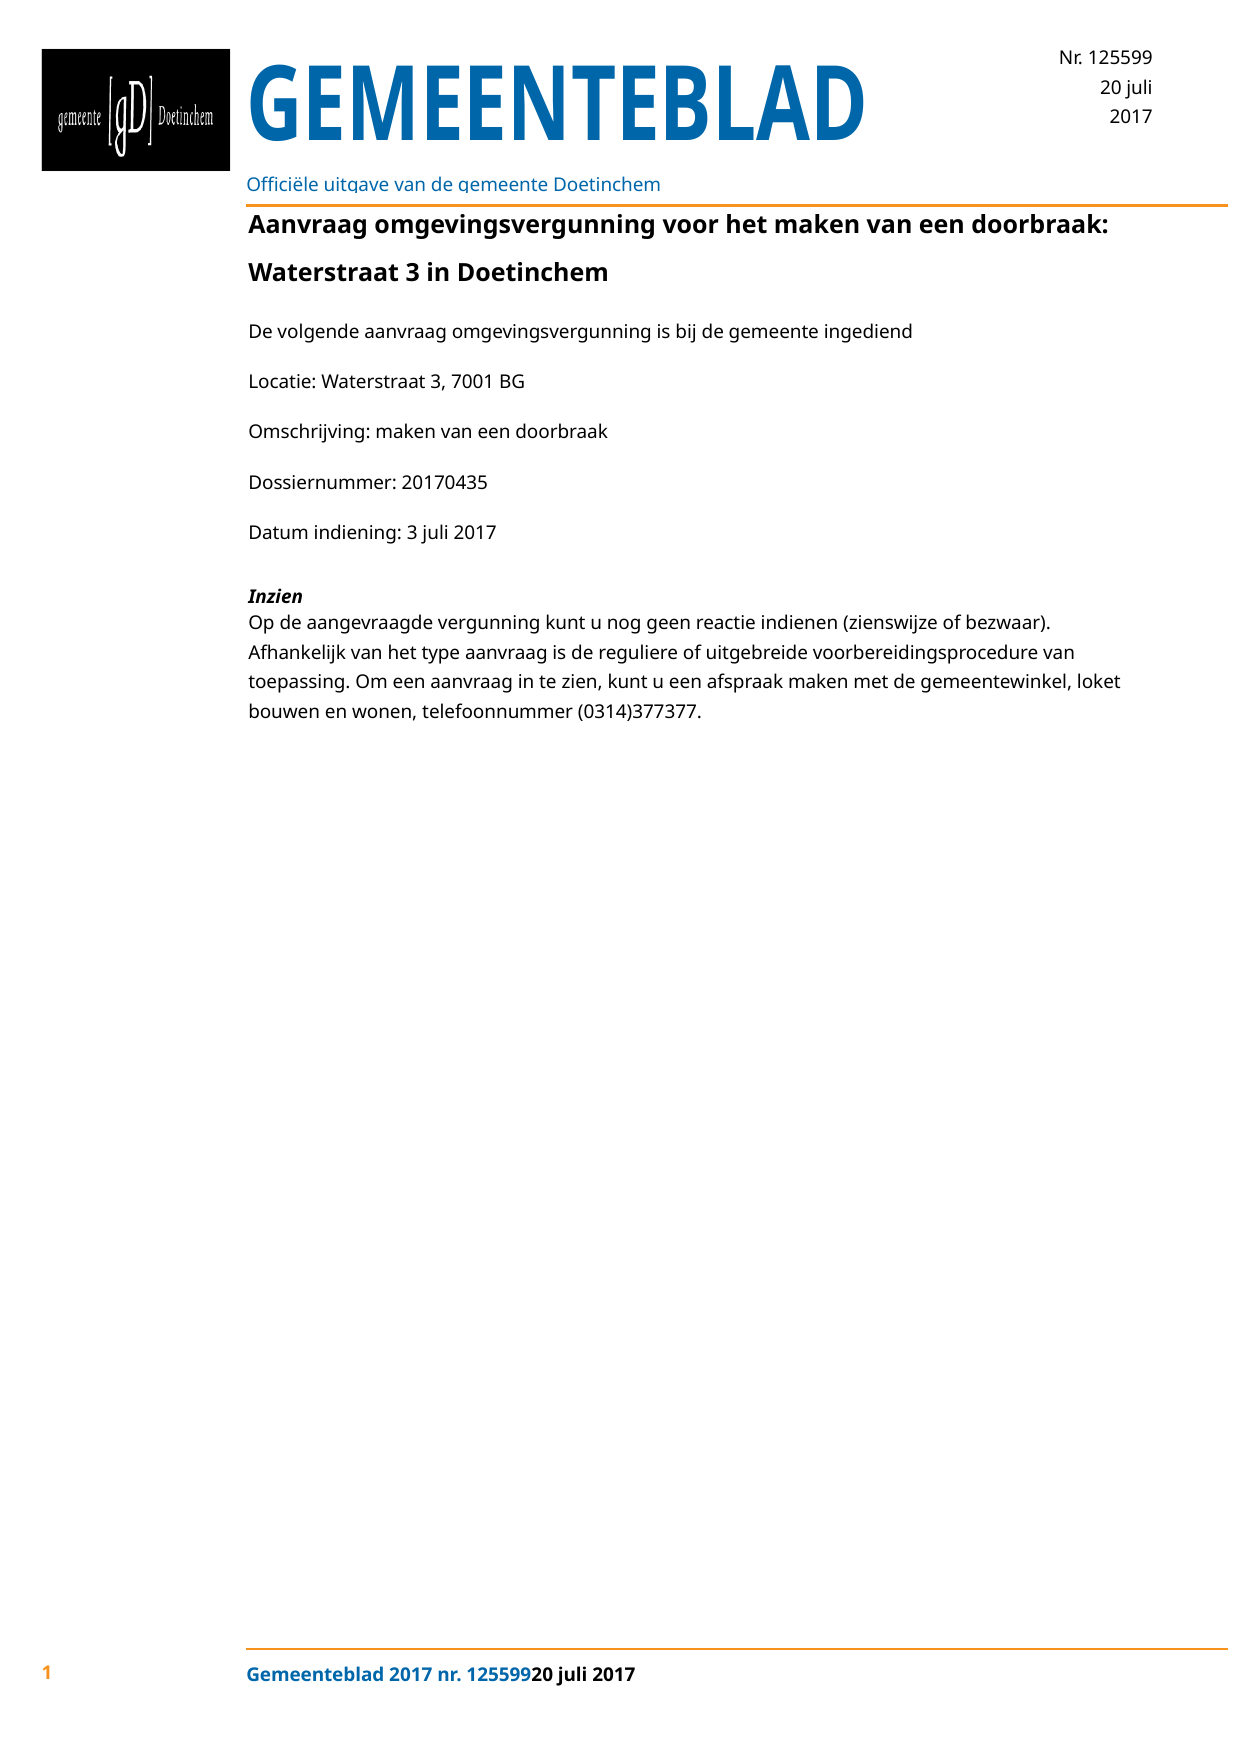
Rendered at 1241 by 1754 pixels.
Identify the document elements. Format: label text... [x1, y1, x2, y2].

text Locatie: Waterstraat 3, 7001 BG [248, 368, 1152, 394]
text Dossiernummer: 20170435 [248, 469, 1152, 495]
picture [41, 47, 231, 172]
text Aanvraag omgevingsvergunning voor het maken van een doorbraak: Waterstraat 3 in Doetinchem [248, 207, 1152, 288]
text De volgende aanvraag omgevingsvergunning is bij de gemeente ingediend [248, 318, 1152, 344]
text Datum indiening: 3 juli 2017 [248, 519, 1152, 545]
text Op de aangevraagde vergunning kunt u nog geen reactie indienen (zienswijze of bezwaar). Afhankelijk van het type aanvraag is de reguliere of uitgebreide voorbereidingsprocedure van toepassing. Om een aanvraag in te zien, kunt u een afspraak maken met de gemeentewinkel, loket bouwen en wonen, telefoonnummer (0314)377377. [248, 609, 1152, 724]
text Inzien [248, 583, 1152, 609]
text Omschrijving: maken van een doorbraak [248, 419, 1152, 444]
